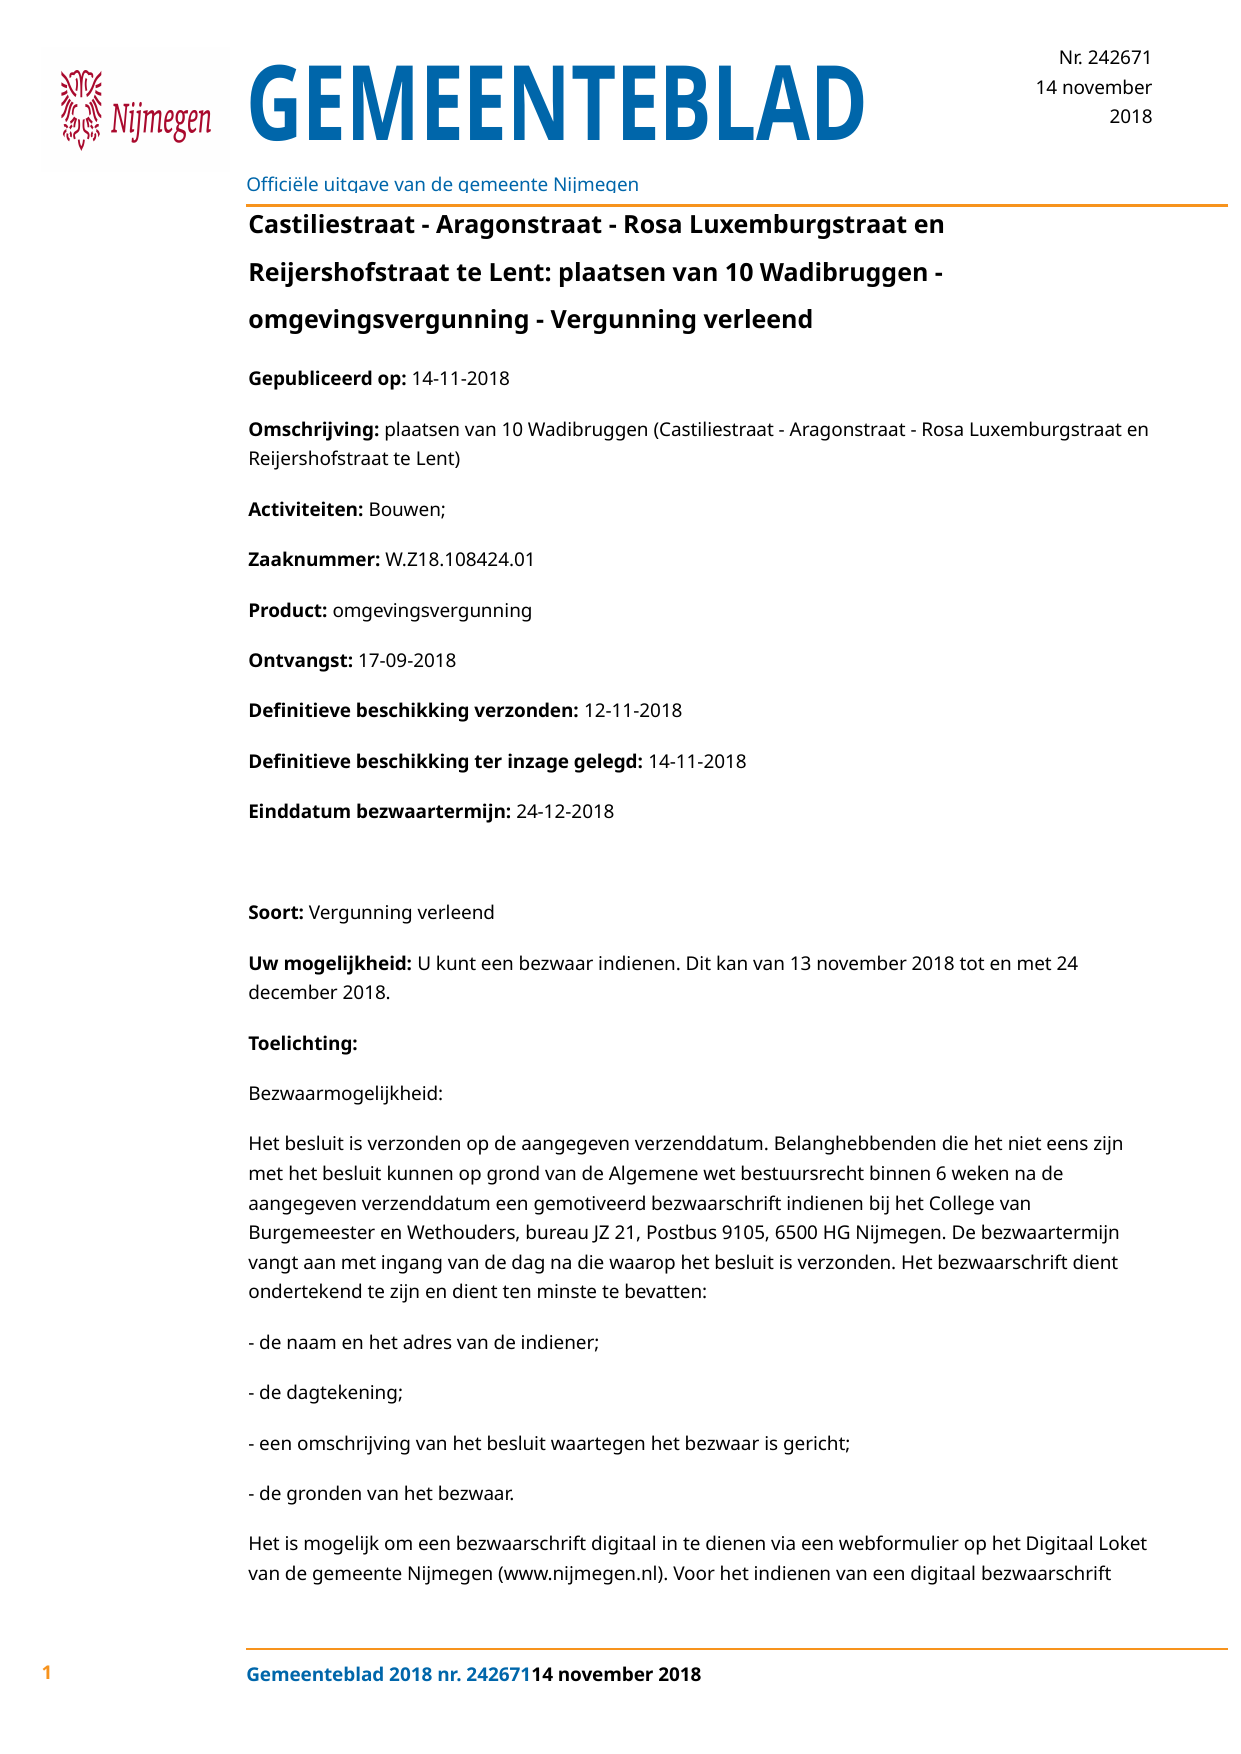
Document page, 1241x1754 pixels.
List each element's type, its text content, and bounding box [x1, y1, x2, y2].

text - de dagtekening; [248, 1379, 1152, 1405]
text Het besluit is verzonden op de aangegeven verzenddatum. Belanghebbenden die het niet eens zijn met het besluit kunnen op grond van de Algemene wet bestuursrecht binnen 6 weken na de aangegeven verzenddatum een gemotiveerd bezwaarschrift indienen bij het College van Burgemeester en Wethouders, bureau JZ 21, Postbus 9105, 6500 HG Nijmegen. De bezwaartermijn vangt aan met ingang van de dag na die waarop het besluit is verzonden. Het bezwaarschrift dient ondertekend te zijn en dient ten minste te bevatten: [248, 1131, 1152, 1304]
text Ontvangst: 17-09-2018 [248, 647, 1152, 673]
text Soort: Vergunning verleend [248, 899, 1152, 925]
text Product: omgevingsvergunning [248, 597, 1152, 622]
text Omschrijving: plaatsen van 10 Wadibruggen (Castiliestraat - Aragonstraat - Rosa Luxemburgstraat en Reijershofstraat te Lent) [248, 416, 1152, 471]
text Bezwaarmogelijkheid: [248, 1080, 1152, 1106]
text - de naam en het adres van de indiener; [248, 1329, 1152, 1354]
text Definitieve beschikking verzonden: 12-11-2018 [248, 698, 1152, 723]
picture [41, 47, 231, 172]
text Definitieve beschikking ter inzage gelegd: 14-11-2018 [248, 748, 1152, 774]
text Toelichting: [248, 1030, 1152, 1055]
text Activiteiten: Bouwen; [248, 496, 1152, 522]
text Castiliestraat - Aragonstraat - Rosa Luxemburgstraat en Reijershofstraat te Lent: plaatsen van 10 Wadibruggen - omgevingsvergunning - Vergunning verleend [248, 207, 1152, 336]
text Gepubliceerd op: 14-11-2018 [248, 366, 1152, 391]
text Zaaknummer: W.Z18.108424.01 [248, 546, 1152, 572]
text Het is mogelijk om een bezwaarschrift digitaal in te dienen via een webformulier op het Digitaal Loket van de gemeente Nijmegen (www.nijmegen.nl). Voor het indienen van een digitaal bezwaarschrift [248, 1531, 1152, 1586]
text Einddatum bezwaartermijn: 24-12-2018 [248, 798, 1152, 824]
text - een omschrijving van het besluit waartegen het bezwaar is gericht; [248, 1430, 1152, 1455]
text - de gronden van het bezwaar. [248, 1480, 1152, 1506]
text Uw mogelijkheid: U kunt een bezwaar indienen. Dit kan van 13 november 2018 tot en met 24 december 2018. [248, 950, 1152, 1005]
